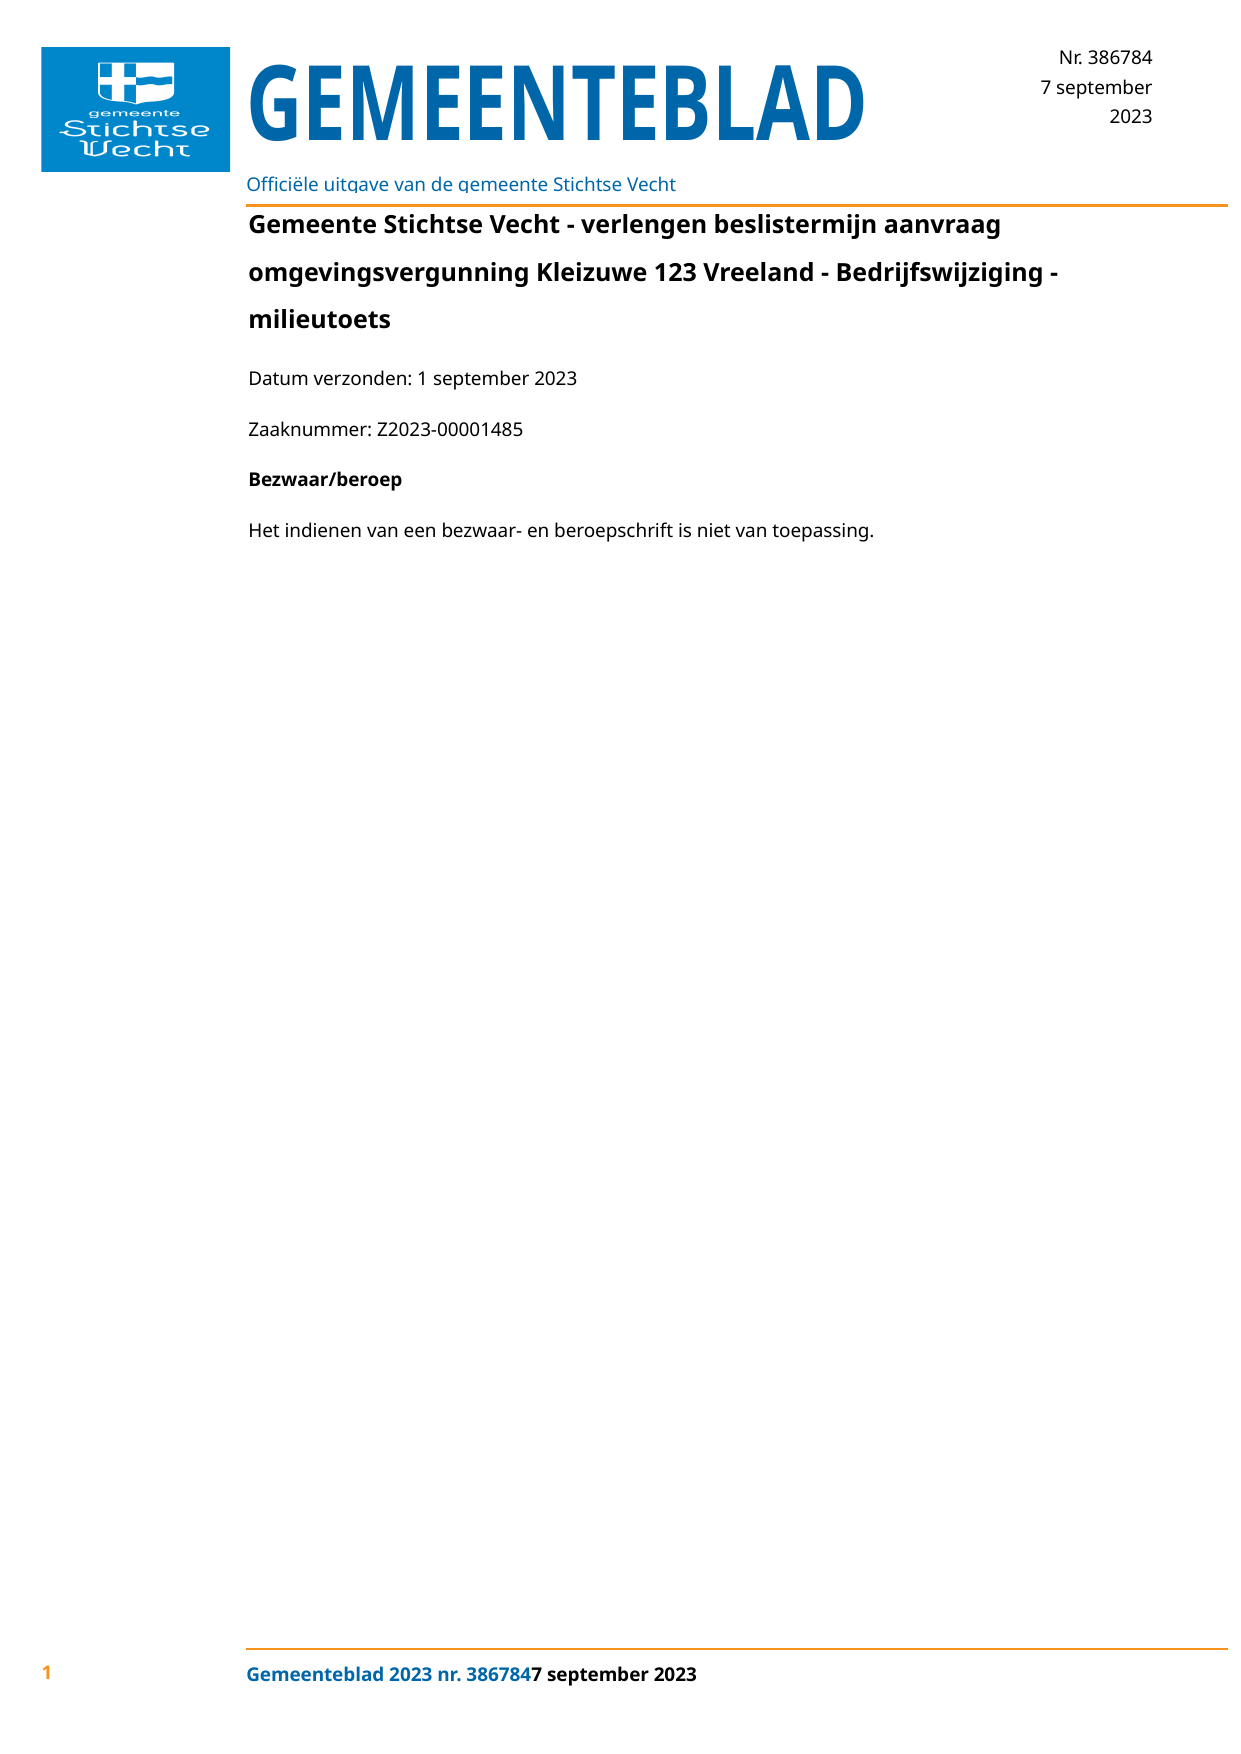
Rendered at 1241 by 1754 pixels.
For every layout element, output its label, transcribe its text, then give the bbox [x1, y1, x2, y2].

text Datum verzonden: 1 september 2023 [248, 366, 1152, 391]
text Bezwaar/beroep [248, 466, 1152, 492]
text Zaaknummer: Z2023-00001485 [248, 416, 1152, 442]
text Het indienen van een bezwaar- en beroepschrift is niet van toepassing. [248, 517, 1152, 542]
picture [137, 63, 174, 103]
text Gemeente Stichtse Vecht - verlengen beslistermijn aanvraag omgevingsvergunning Kleizuwe 123 Vreeland - Bedrijfswijziging - milieutoets [248, 207, 1152, 336]
picture [99, 63, 135, 101]
